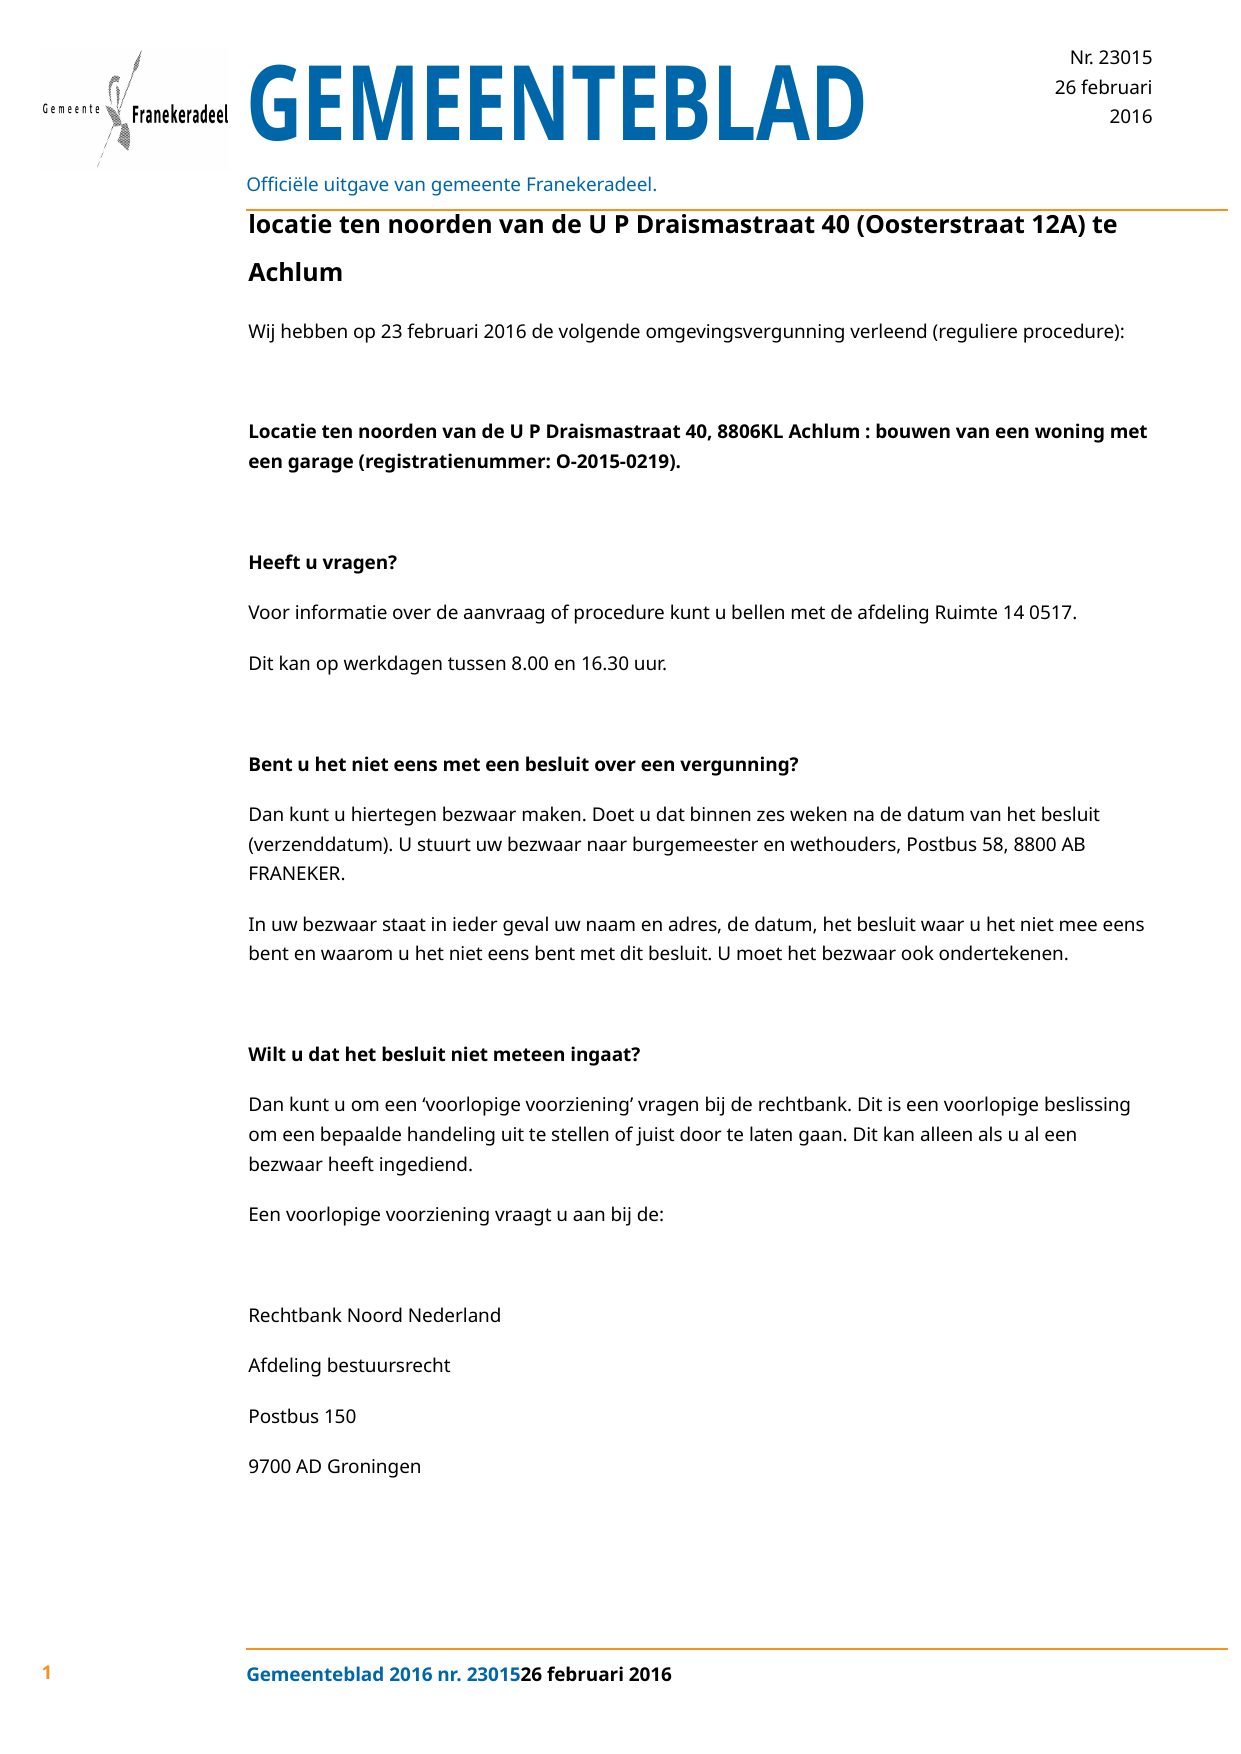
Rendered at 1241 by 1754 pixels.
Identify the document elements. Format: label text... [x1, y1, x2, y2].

text Wij hebben op 23 februari 2016 de volgende omgevingsvergunning verleend (reguliere procedure): [248, 318, 1152, 344]
text Postbus 150 [248, 1403, 1152, 1429]
text In uw bezwaar staat in ieder geval uw naam en adres, de datum, het besluit waar u het niet mee eens bent en waarom u het niet eens bent met dit besluit. U moet het bezwaar ook ondertekenen. [248, 911, 1152, 966]
text Wilt u dat het besluit niet meteen ingaat? [248, 1041, 1152, 1067]
text Afdeling bestuursrecht [248, 1352, 1152, 1378]
text Dit kan op werkdagen tussen 8.00 en 16.30 uur. [248, 650, 1152, 676]
text Rechtbank Noord Nederland [248, 1302, 1152, 1328]
text 9700 AD Groningen [248, 1453, 1152, 1479]
text Bent u het niet eens met een besluit over een vergunning? [248, 751, 1152, 777]
text Heeft u vragen? [248, 549, 1152, 575]
text Dan kunt u hiertegen bezwaar maken. Doet u dat binnen zes weken na de datum van het besluit (verzenddatum). U stuurt uw bezwaar naar burgemeester en wethouders, Postbus 58, 8800 AB FRANEKER. [248, 801, 1152, 886]
text Een voorlopige voorziening vraagt u aan bij de: [248, 1201, 1152, 1227]
text Locatie ten noorden van de U P Draismastraat 40, 8806KL Achlum : bouwen van een woning met een garage (registratienummer: O-2015-0219). [248, 419, 1152, 474]
text Dan kunt u om een ‘voorlopige voorziening’ vragen bij de rechtbank. Dit is een voorlopige beslissing om een bepaalde handeling uit te stellen of juist door te laten gaan. Dit kan alleen als u al een bezwaar heeft ingediend. [248, 1092, 1152, 1177]
picture [41, 47, 231, 172]
text locatie ten noorden van de U P Draismastraat 40 (Oosterstraat 12A) te Achlum [248, 211, 1152, 288]
text Voor informatie over de aanvraag of procedure kunt u bellen met de afdeling Ruimte 14 0517. [248, 599, 1152, 625]
